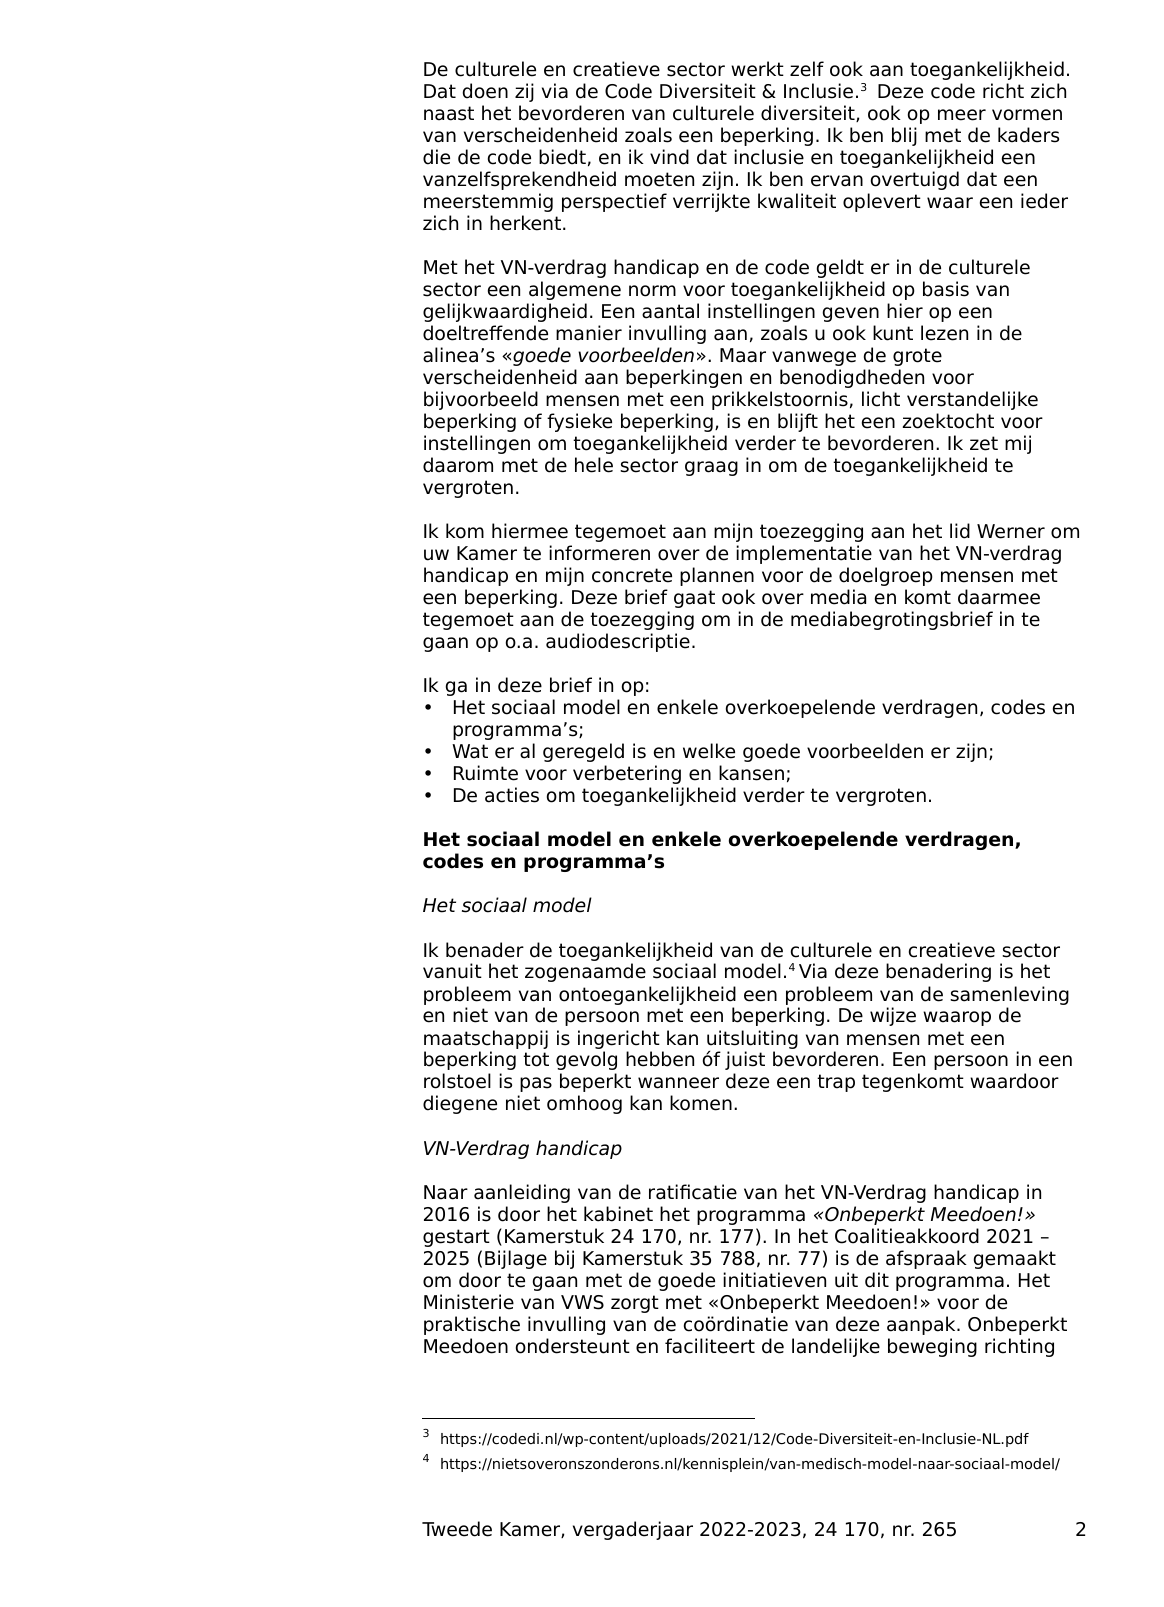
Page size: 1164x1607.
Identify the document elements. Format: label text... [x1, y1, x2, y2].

text Ik kom hiermee tegemoet aan mijn toezegging aan het lid Werner om uw Kamer te informeren over de implementatie van het VN-verdrag handicap en mijn concrete plannen voor de doelgroep mensen met een beperking. Deze brief gaat ook over media en komt daarmee tegemoet aan de toezegging om in de mediabegrotingsbrief in te gaan op o.a. audiodescriptie. [422, 521, 1087, 653]
text Ik benader de toegankelijkheid van de culturele en creatieve sector vanuit het zogenaamde sociaal model.Via deze benadering is het probleem van ontoegankelijkheid een probleem van de samenleving en niet van de persoon met een beperking. De wijze waarop de maatschappij is ingericht kan uitsluiting van mensen met een beperking tot gevolg hebben óf juist bevorderen. Een persoon in een rolstoel is pas beperkt wanneer deze een trap tegenkomt waardoor diegene niet omhoog kan komen. [422, 939, 1087, 1115]
text Naar aanleiding van de ratificatie van het VN-Verdrag handicap in 2016 is door het kabinet het programma «Onbeperkt Meedoen!» gestart (Kamerstuk 24 170, nr. 177). In het Coalitieakkoord 2021 – 2025 (Bijlage bij Kamerstuk 35 788, nr. 77) is de afspraak gemaakt om door te gaan met de goede initiatieven uit dit programma. Het Ministerie van VWS zorgt met «Onbeperkt Meedoen!» voor de praktische invulling van de coördinatie van deze aanpak. Onbeperkt Meedoen ondersteunt en faciliteert de landelijke beweging richting [422, 1182, 1087, 1357]
text • Ruimte voor verbetering en kansen; [422, 763, 1087, 785]
text • Het sociaal model en enkele overkoepelende verdragen, codes en programma’s; [422, 697, 1087, 741]
subtitle VN-Verdrag handicap [422, 1137, 1087, 1159]
text • Wat er al geregeld is en welke goede voorbeelden er zijn; [422, 741, 1087, 763]
text https://codedi.nl/wp-content/uploads/2021/12/Code-Diversiteit-en-Inclusie-NL.pdf [422, 1427, 1087, 1449]
text De culturele en creatieve sector werkt zelf ook aan toegankelijkheid. Dat doen zij via de Code Diversiteit & Inclusie. Deze code richt zich naast het bevorderen van culturele diversiteit, ook op meer vormen van verscheidenheid zoals een beperking. Ik ben blij met de kaders die de code biedt, en ik vind dat inclusie en toegankelijkheid een vanzelfsprekendheid moeten zijn. Ik ben ervan overtuigd dat een meerstemmig perspectief verrijkte kwaliteit oplevert waar een ieder zich in herkent. [422, 59, 1087, 235]
text https://nietsoveronszonderons.nl/kennisplein/van-medisch-model-naar-sociaal-model/ [422, 1452, 1087, 1474]
text • De acties om toegankelijkheid verder te vergroten. [422, 785, 1087, 807]
subtitle Het sociaal model en enkele overkoepelende verdragen, codes en programma’s [422, 829, 1087, 873]
text Met het VN-verdrag handicap en de code geldt er in de culturele sector een algemene norm voor toegankelijkheid op basis van gelijkwaardigheid. Een aantal instellingen geven hier op een doeltreffende manier invulling aan, zoals u ook kunt lezen in de alinea’s «goede voorbeelden». Maar vanwege de grote verscheidenheid aan beperkingen en benodigdheden voor bijvoorbeeld mensen met een prikkelstoornis, licht verstandelijke beperking of fysieke beperking, is en blijft het een zoektocht voor instellingen om toegankelijkheid verder te bevorderen. Ik zet mij daarom met de hele sector graag in om de toegankelijkheid te vergroten. [422, 257, 1087, 499]
text Ik ga in deze brief in op: [422, 675, 1087, 697]
subtitle Het sociaal model [422, 895, 1087, 917]
